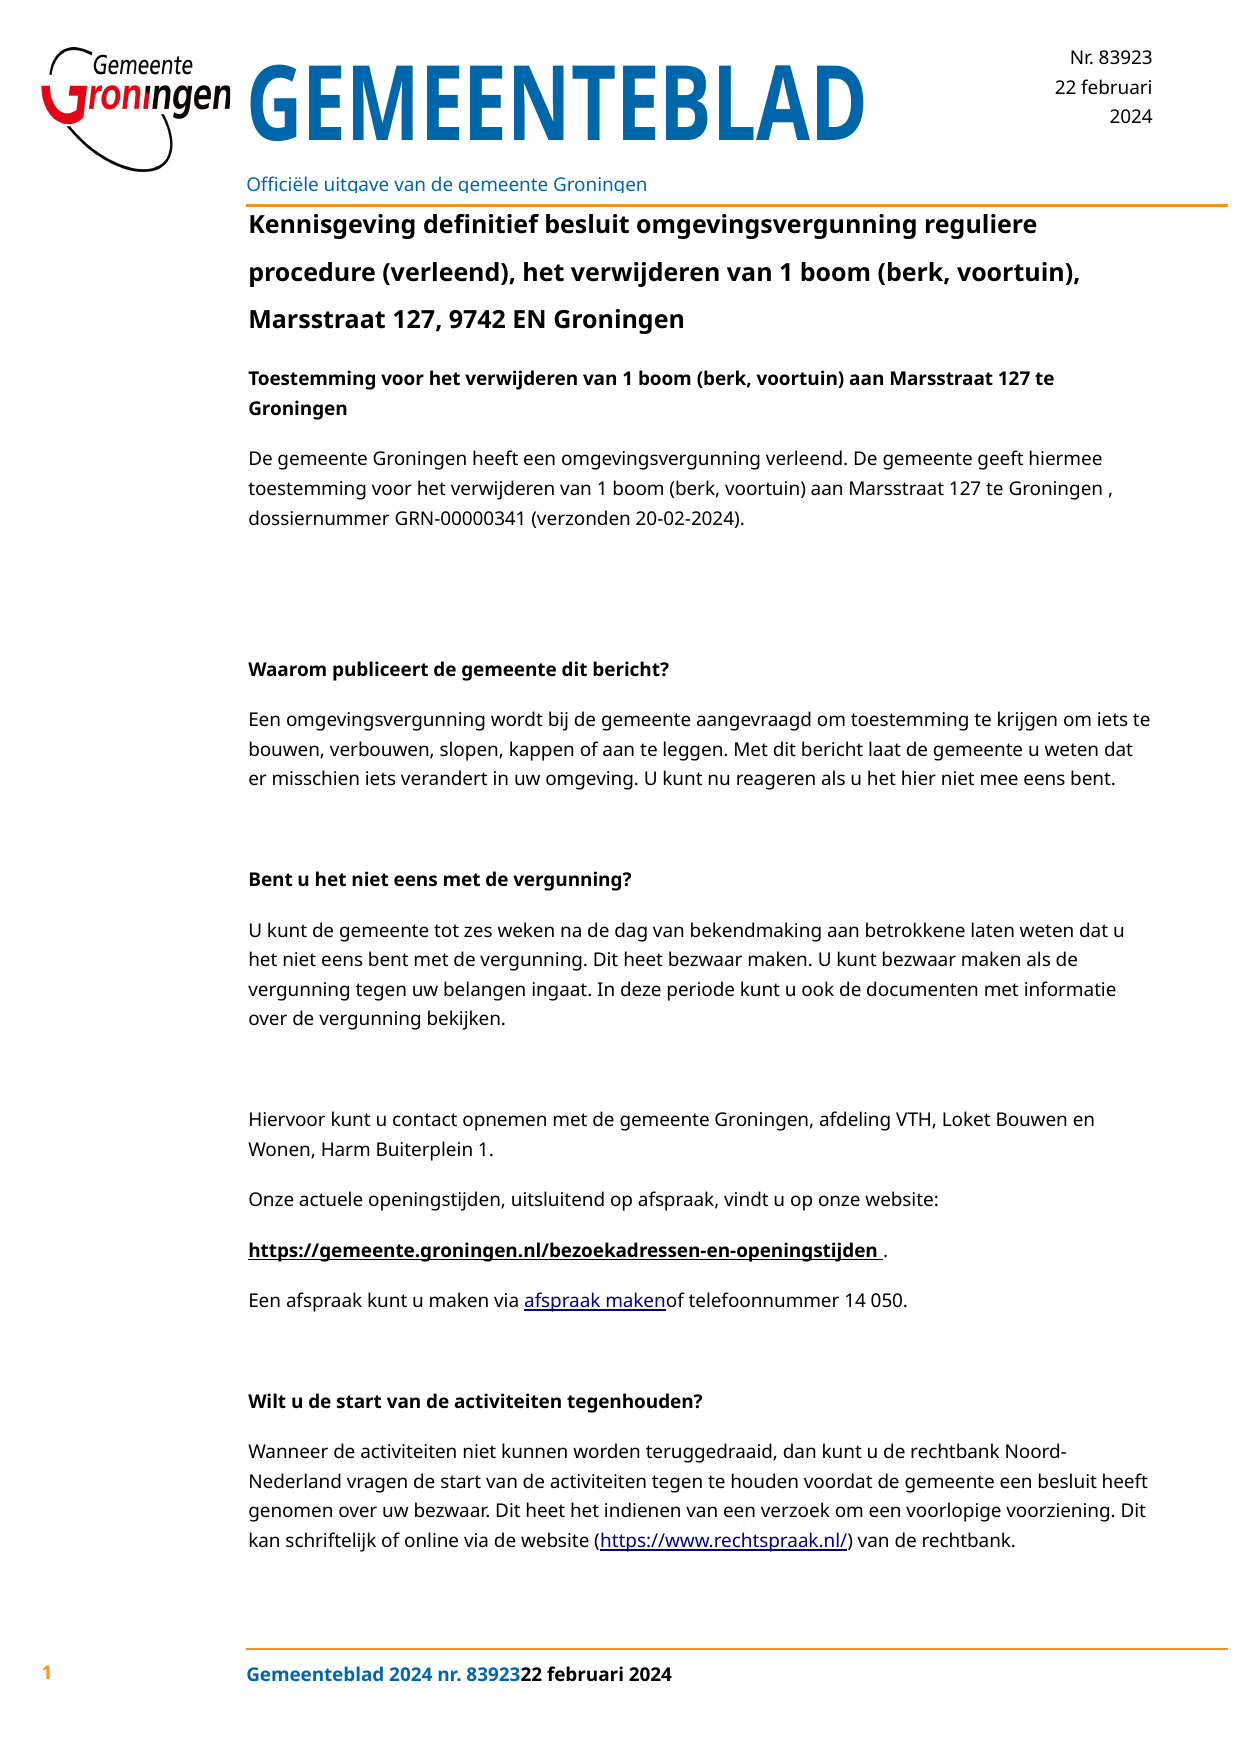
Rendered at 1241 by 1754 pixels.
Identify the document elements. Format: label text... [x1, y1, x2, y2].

text Wilt u de start van de activiteiten tegenhouden? [248, 1388, 1152, 1414]
text Onze actuele openingstijden, uitsluitend op afspraak, vindt u op onze website: [248, 1186, 1152, 1212]
text Toestemming voor het verwijderen van 1 boom (berk, voortuin) aan Marsstraat 127 te Groningen [248, 366, 1152, 421]
text Kennisgeving definitief besluit omgevingsvergunning reguliere procedure (verleend), het verwijderen van 1 boom (berk, voortuin), Marsstraat 127, 9742 EN Groningen [248, 207, 1152, 336]
text De gemeente Groningen heeft een omgevingsvergunning verleend. De gemeente geeft hiermee toestemming voor het verwijderen van 1 boom (berk, voortuin) aan Marsstraat 127 te Groningen , dossiernummer GRN-00000341 (verzonden 20-02-2024). [248, 446, 1152, 530]
text Een omgevingsvergunning wordt bij de gemeente aangevraagd om toestemming te krijgen om iets te bouwen, verbouwen, slopen, kappen of aan te leggen. Met dit bericht laat de gemeente u weten dat er misschien iets verandert in uw omgeving. U kunt nu reageren als u het hier niet mee eens bent. [248, 706, 1152, 791]
text U kunt de gemeente tot zes weken na de dag van bekendmaking aan betrokkene laten weten dat u het niet eens bent met de vergunning. Dit heet bezwaar maken. U kunt bezwaar maken als de vergunning tegen uw belangen ingaat. In deze periode kunt u ook de documenten met informatie over de vergunning bekijken. [248, 917, 1152, 1031]
text Waarom publiceert de gemeente dit bericht? [248, 656, 1152, 682]
text Wanneer de activiteiten niet kunnen worden teruggedraaid, dan kunt u de rechtbank Noord-Nederland vragen de start van de activiteiten tegen te houden voordat de gemeente een besluit heeft genomen over uw bezwaar. Dit heet het indienen van een verzoek om een voorlopige voorziening. Dit kan schriftelijk of online via de website (https://www.rechtspraak.nl/) van de rechtbank. [248, 1438, 1152, 1553]
picture [41, 47, 231, 172]
text Bent u het niet eens met de vergunning? [248, 866, 1152, 892]
text Een afspraak kunt u maken via afspraak makenof telefoonnummer 14 050. [248, 1287, 1152, 1313]
text https://gemeente.groningen.nl/bezoekadressen-en-openingstijden . [248, 1237, 1152, 1262]
text Hiervoor kunt u contact opnemen met de gemeente Groningen, afdeling VTH, Loket Bouwen en Wonen, Harm Buiterplein 1. [248, 1106, 1152, 1162]
